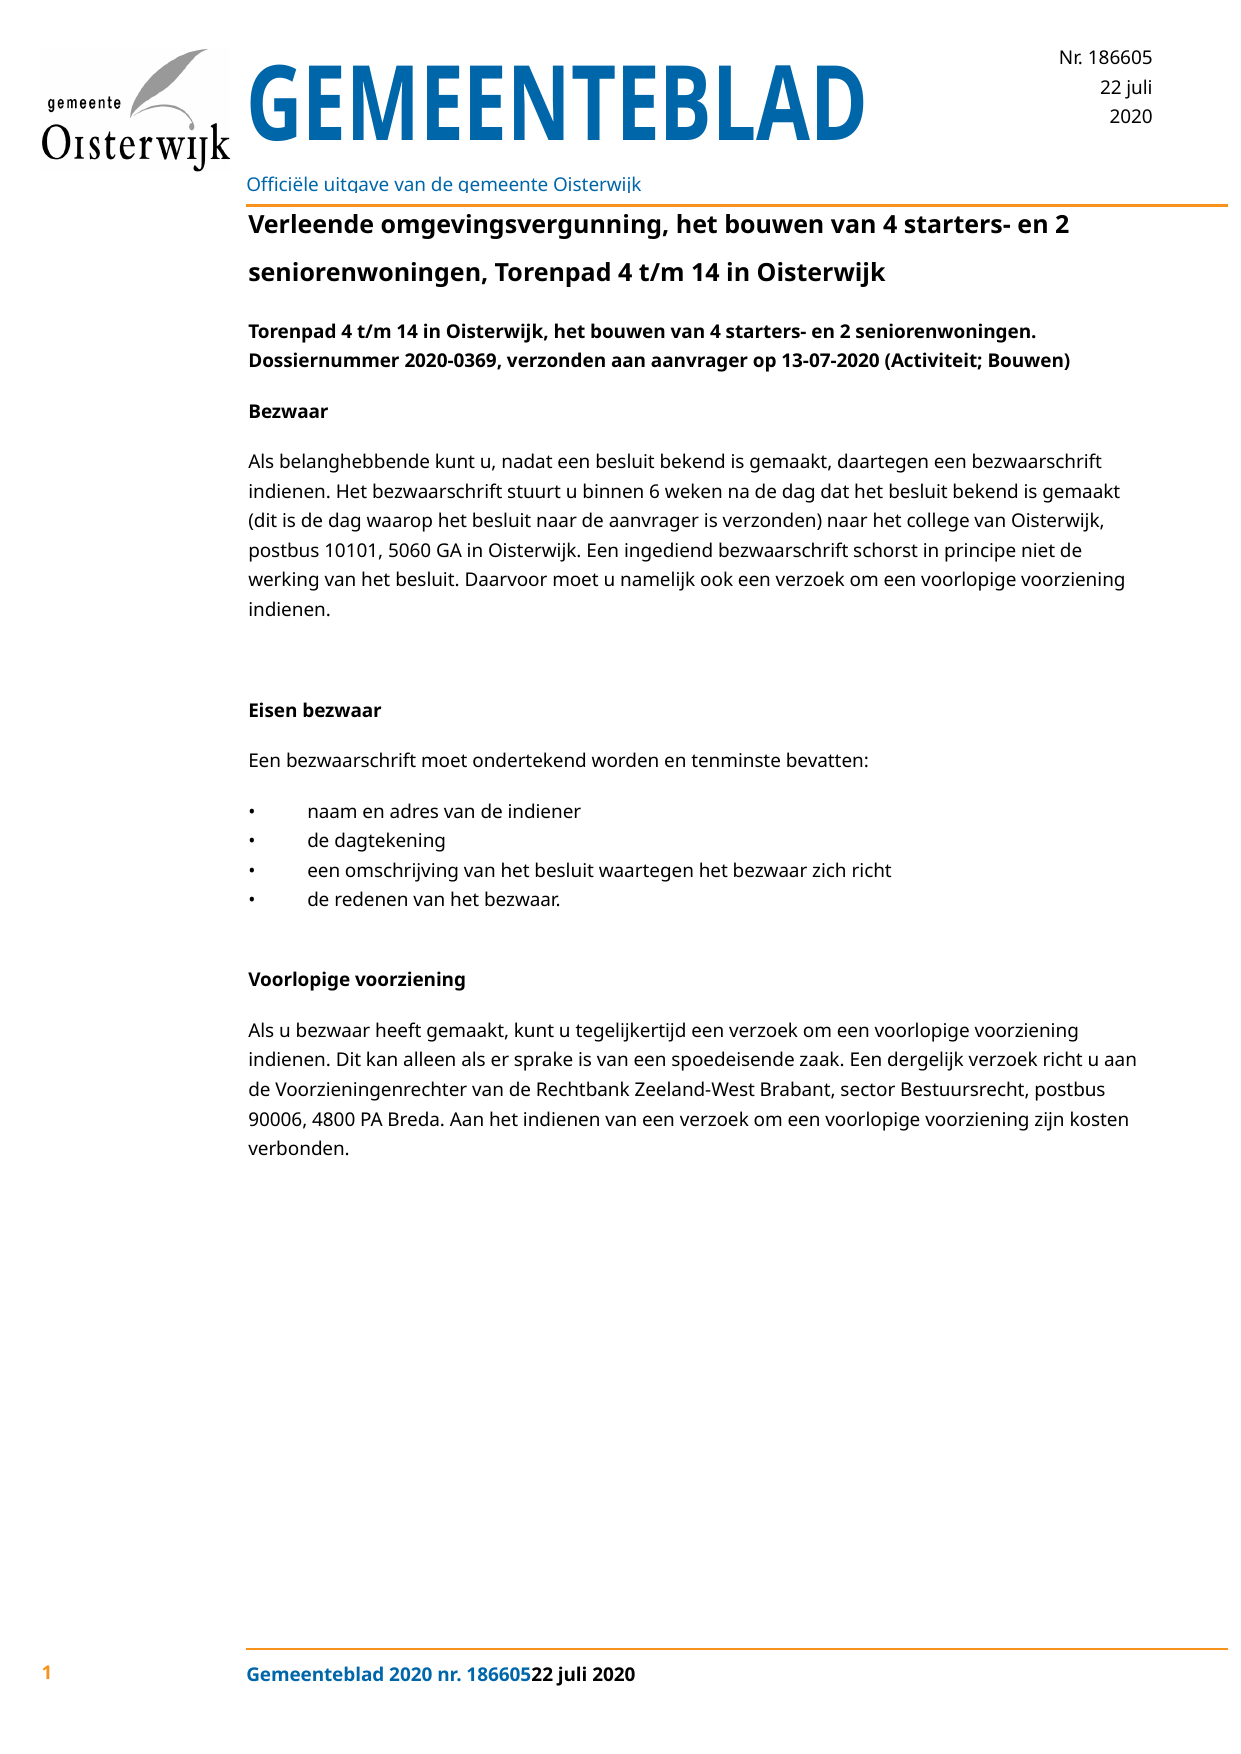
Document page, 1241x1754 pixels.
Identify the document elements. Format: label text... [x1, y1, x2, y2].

text Voorlopige voorziening [248, 967, 1152, 992]
text Als belanghebbende kunt u, nadat een besluit bekend is gemaakt, daartegen een bezwaarschrift indienen. Het bezwaarschrift stuurt u binnen 6 weken na de dag dat het besluit bekend is gemaakt (dit is de dag waarop het besluit naar de aanvrager is verzonden) naar het college van Oisterwijk, postbus 10101, 5060 GA in Oisterwijk. Een ingediend bezwaarschrift schorst in principe niet de werking van het besluit. Daarvoor moet u namelijk ook een verzoek om een voorlopige voorziening indienen. [248, 448, 1152, 622]
text Als u bezwaar heeft gemaakt, kunt u tegelijkertijd een verzoek om een voorlopige voorziening indienen. Dit kan alleen als er sprake is van een spoedeisende zaak. Een dergelijk verzoek richt u aan de Voorzieningenrechter van de Rechtbank Zeeland-West Brabant, sector Bestuursrecht, postbus 90006, 4800 PA Breda. Aan het indienen van een verzoek om een voorlopige voorziening zijn kosten verbonden. [248, 1017, 1152, 1161]
text Verleende omgevingsvergunning, het bouwen van 4 starters- en 2 seniorenwoningen, Torenpad 4 t/m 14 in Oisterwijk [248, 207, 1152, 288]
text Torenpad 4 t/m 14 in Oisterwijk, het bouwen van 4 starters- en 2 seniorenwoningen. Dossiernummer 2020-0369, verzonden aan aanvrager op 13-07-2020 (Activiteit; Bouwen) [248, 318, 1152, 373]
list een omschrijving van het besluit waartegen het bezwaar zich richt [248, 857, 1152, 883]
text Bezwaar [248, 398, 1152, 424]
list de redenen van het bezwaar. [248, 887, 1152, 912]
text Een bezwaarschrift moet ondertekend worden en tenminste bevatten: [248, 747, 1152, 773]
list de dagtekening [248, 827, 1152, 853]
picture [41, 47, 231, 172]
list naam en adres van de indiener [248, 798, 1152, 824]
text Eisen bezwaar [248, 697, 1152, 723]
